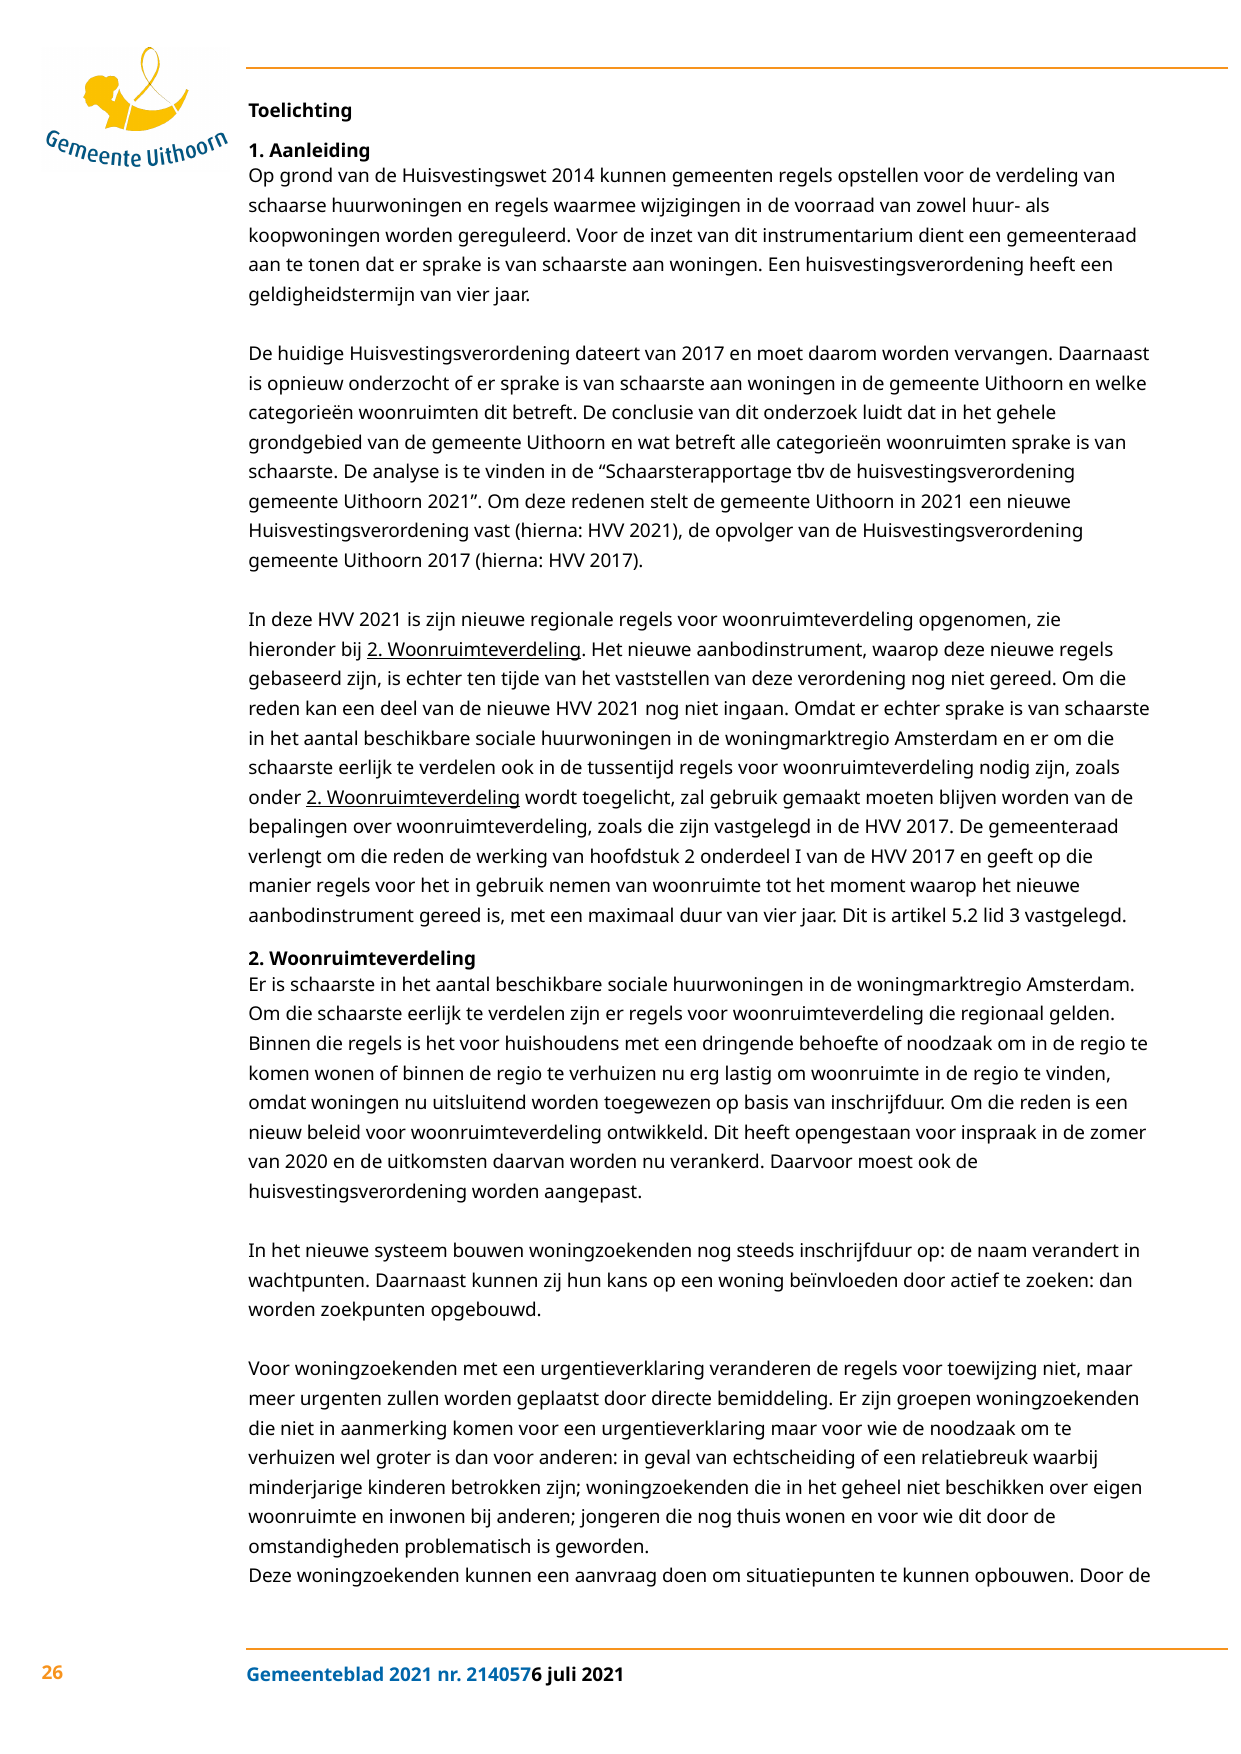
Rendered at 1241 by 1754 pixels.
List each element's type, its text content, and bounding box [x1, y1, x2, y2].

text In het nieuwe systeem bouwen woningzoekenden nog steeds inschrijfduur op: de naam verandert in wachtpunten. Daarnaast kunnen zij hun kans op een woning beïnvloeden door actief te zoeken: dan worden zoekpunten opgebouwd. [248, 1237, 1152, 1322]
text Op grond van de Huisvestingswet 2014 kunnen gemeenten regels opstellen voor de verdeling van schaarse huurwoningen en regels waarmee wijzigingen in de voorraad van zowel huur- als koopwoningen worden gereguleerd. Voor de inzet van dit instrumentarium dient een gemeenteraad aan te tonen dat er sprake is van schaarste aan woningen. Een huisvestingsverordening heeft een geldigheidstermijn van vier jaar. [248, 163, 1152, 307]
text In deze HVV 2021 is zijn nieuwe regionale regels voor woonruimteverdeling opgenomen, zie hieronder bij 2. Woonruimteverdeling. Het nieuwe aanbodinstrument, waarop deze nieuwe regels gebaseerd zijn, is echter ten tijde van het vaststellen van deze verordening nog niet gereed. Om die reden kan een deel van de nieuwe HVV 2021 nog niet ingaan. Omdat er echter sprake is van schaarste in het aantal beschikbare sociale huurwoningen in de woningmarktregio Amsterdam en er om die schaarste eerlijk te verdelen ook in de tussentijd regels voor woonruimteverdeling nodig zijn, zoals onder 2. Woonruimteverdeling wordt toegelicht, zal gebruik gemaakt moeten blijven worden van de bepalingen over woonruimteverdeling, zoals die zijn vastgelegd in de HVV 2017. De gemeenteraad verlengt om die reden de werking van hoofdstuk 2 onderdeel I van de HVV 2017 en geeft op die manier regels voor het in gebruik nemen van woonruimte tot het moment waarop het nieuwe aanbodinstrument gereed is, met een maximaal duur van vier jaar. Dit is artikel 5.2 lid 3 vastgelegd. [248, 606, 1152, 928]
picture [41, 47, 231, 172]
text Toelichting [248, 95, 1152, 123]
text 1. Aanleiding [248, 137, 1152, 163]
text De huidige Huisvestingsverordening dateert van 2017 en moet daarom worden vervangen. Daarnaast is opnieuw onderzocht of er sprake is van schaarste aan woningen in de gemeente Uithoorn en welke categorieën woonruimten dit betreft. De conclusie van dit onderzoek luidt dat in het gehele grondgebied van de gemeente Uithoorn en wat betreft alle categorieën woonruimten sprake is van schaarste. De analyse is te vinden in de “Schaarsterapportage tbv de huisvestingsverordening gemeente Uithoorn 2021”. Om deze redenen stelt de gemeente Uithoorn in 2021 een nieuwe Huisvestingsverordening vast (hierna: HVV 2021), de opvolger van de Huisvestingsverordening gemeente Uithoorn 2017 (hierna: HVV 2017). [248, 340, 1152, 573]
text 2. Woonruimteverdeling [248, 945, 1152, 971]
text Er is schaarste in het aantal beschikbare sociale huurwoningen in de woningmarktregio Amsterdam. Om die schaarste eerlijk te verdelen zijn er regels voor woonruimteverdeling die regionaal gelden. Binnen die regels is het voor huishoudens met een dringende behoefte of noodzaak om in de regio te komen wonen of binnen de regio te verhuizen nu erg lastig om woonruimte in de regio te vinden, omdat woningen nu uitsluitend worden toegewezen op basis van inschrijfduur. Om die reden is een nieuw beleid voor woonruimteverdeling ontwikkeld. Dit heeft opengestaan voor inspraak in de zomer van 2020 en de uitkomsten daarvan worden nu verankerd. Daarvoor moest ook de huisvestingsverordening worden aangepast. [248, 971, 1152, 1204]
text Deze woningzoekenden kunnen een aanvraag doen om situatiepunten te kunnen opbouwen. Door de [248, 1563, 1152, 1588]
text Voor woningzoekenden met een urgentieverklaring veranderen de regels voor toewijzing niet, maar meer urgenten zullen worden geplaatst door directe bemiddeling. Er zijn groepen woningzoekenden die niet in aanmerking komen voor een urgentieverklaring maar voor wie de noodzaak om te verhuizen wel groter is dan voor anderen: in geval van echtscheiding of een relatiebreuk waarbij minderjarige kinderen betrokken zijn; woningzoekenden die in het geheel niet beschikken over eigen woonruimte en inwonen bij anderen; jongeren die nog thuis wonen en voor wie dit door de omstandigheden problematisch is geworden. [248, 1356, 1152, 1559]
